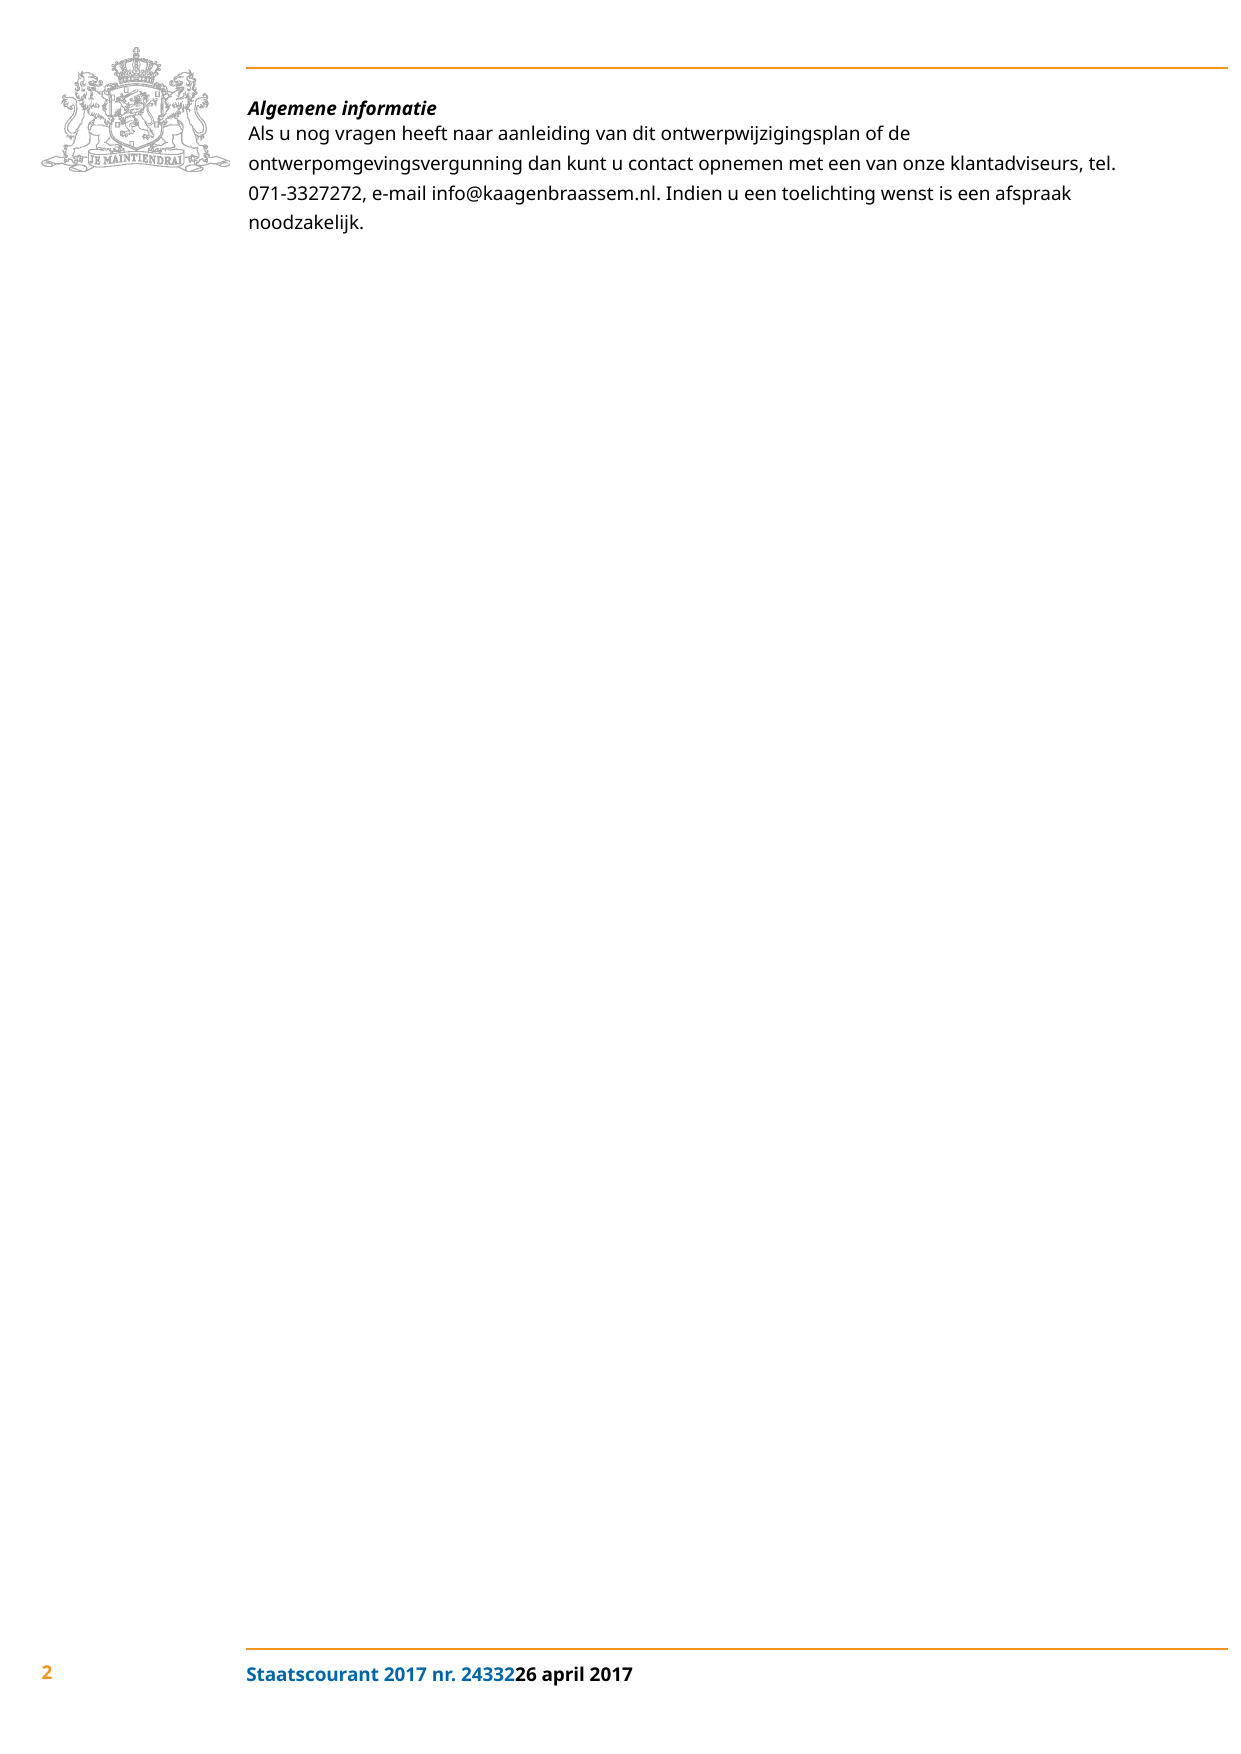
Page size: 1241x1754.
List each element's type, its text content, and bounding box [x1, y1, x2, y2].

text Als u nog vragen heeft naar aanleiding van dit ontwerpwijzigingsplan of de ontwerpomgevingsvergunning dan kunt u contact opnemen met een van onze klantadviseurs, tel. 071-3327272, e-mail info@kaagenbraassem.nl. Indien u een toelichting wenst is een afspraak noodzakelijk. [248, 121, 1152, 235]
picture [41, 47, 231, 172]
text Algemene informatie [248, 95, 1152, 121]
